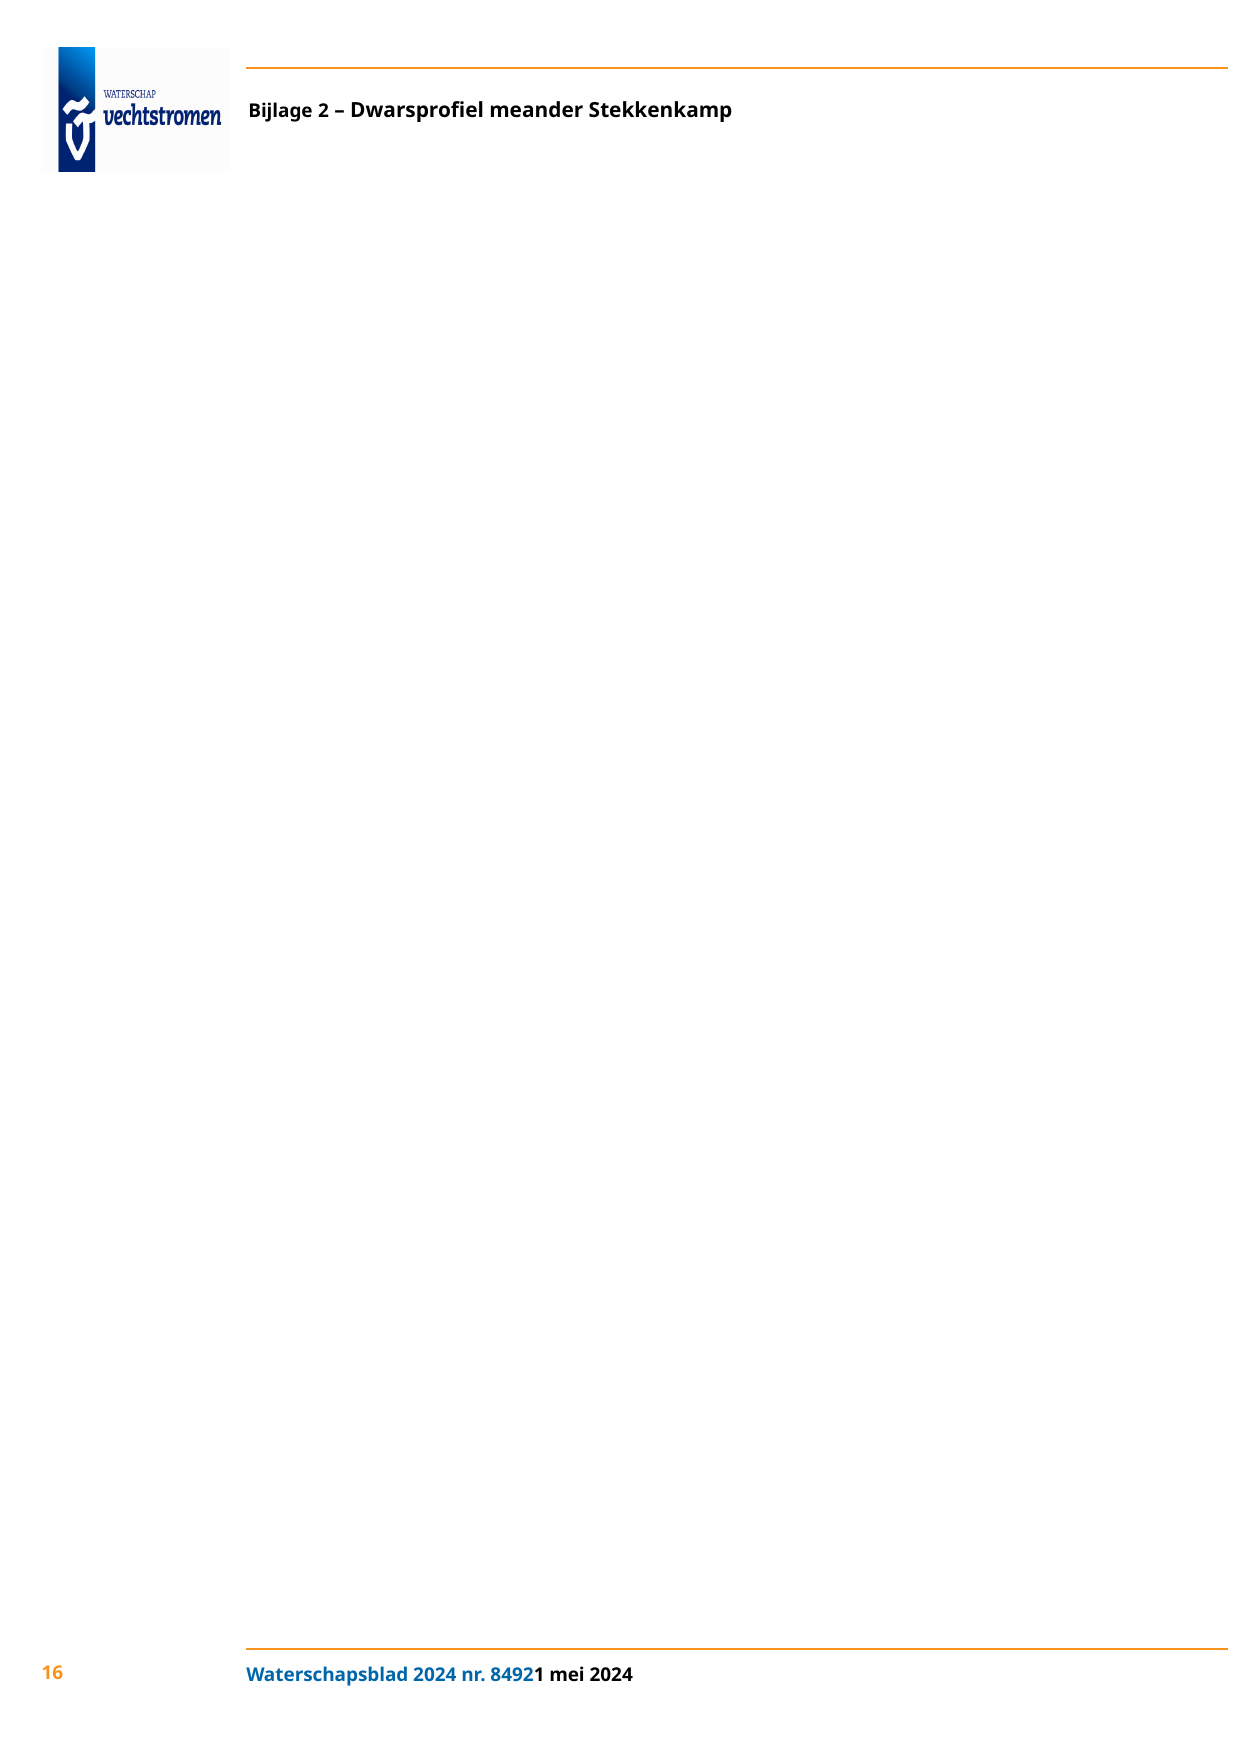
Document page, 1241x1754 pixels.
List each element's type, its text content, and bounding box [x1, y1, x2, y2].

text Bijlage 2 – Dwarsprofiel meander Stekkenkamp [248, 95, 1152, 123]
picture [41, 47, 231, 172]
